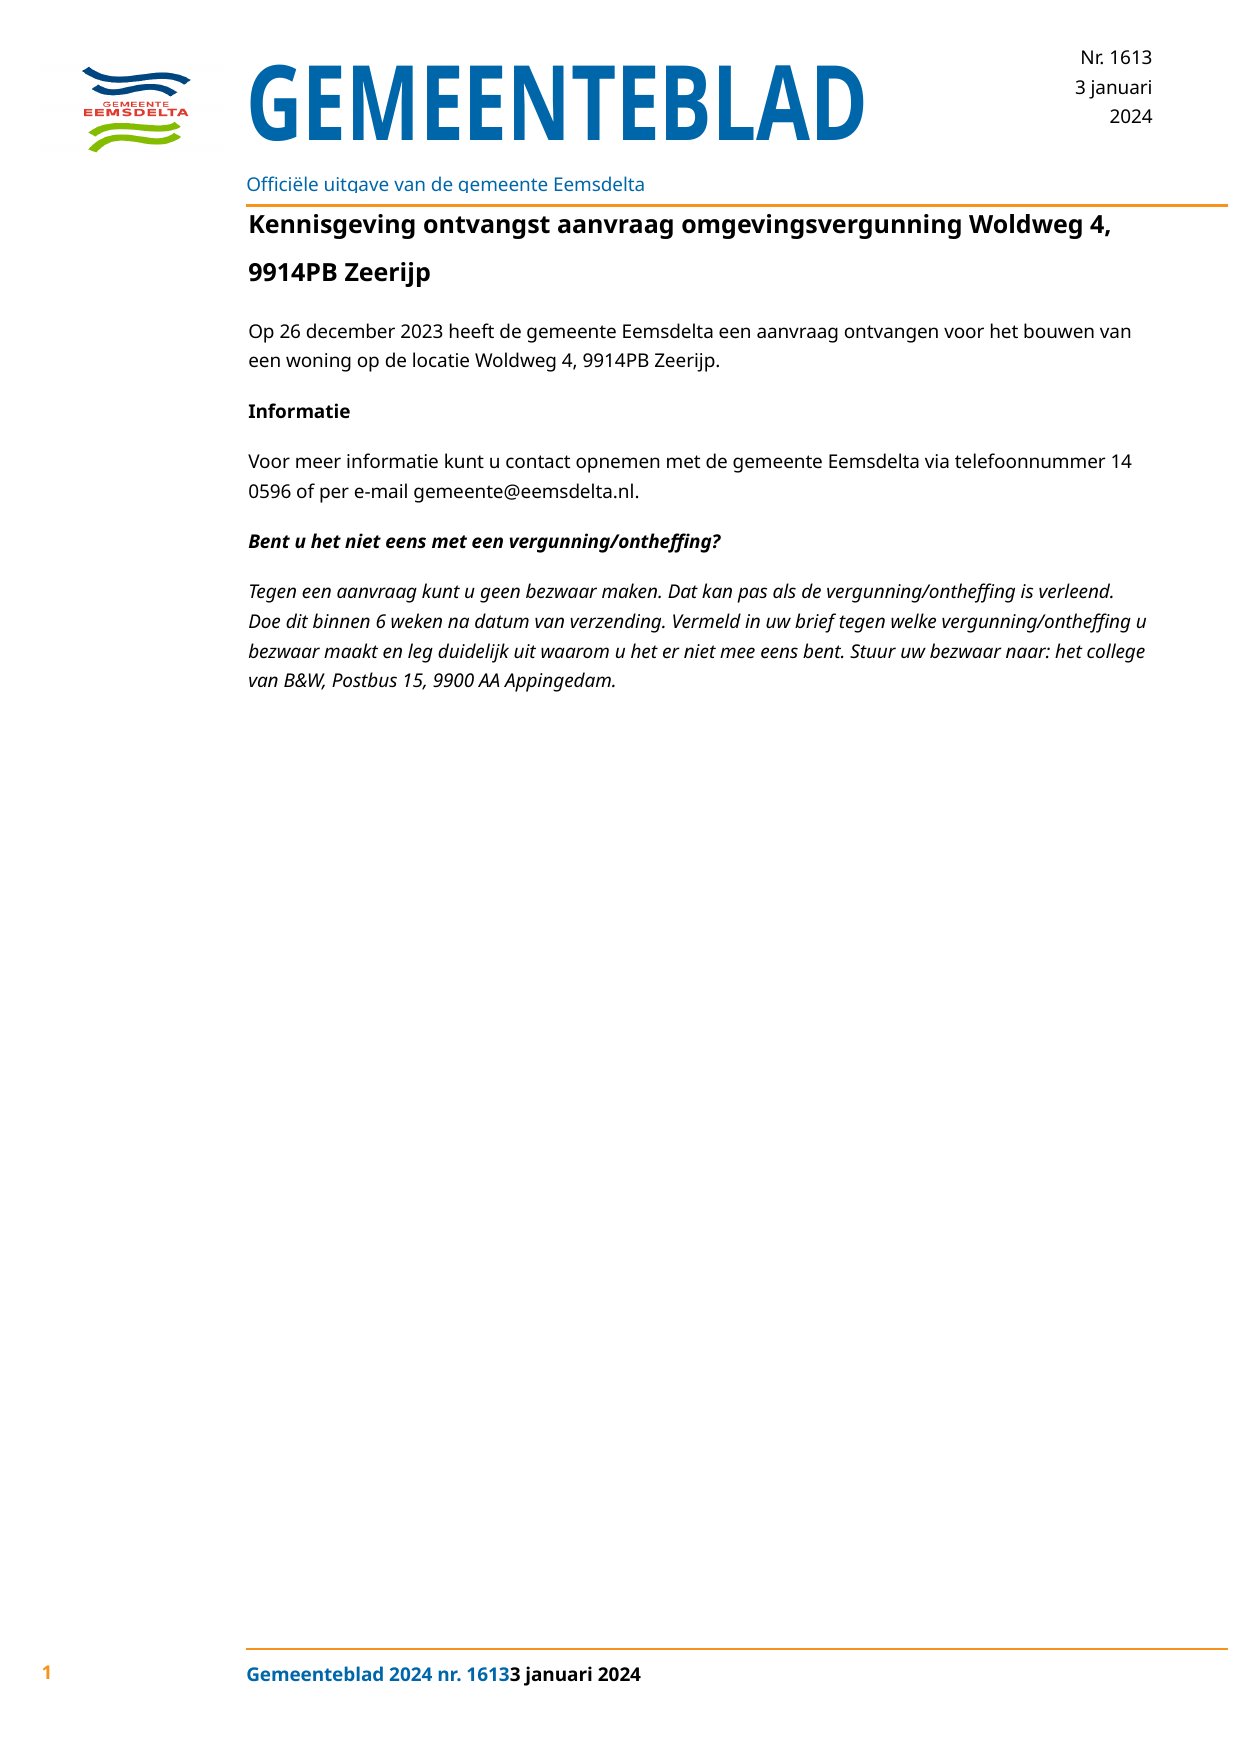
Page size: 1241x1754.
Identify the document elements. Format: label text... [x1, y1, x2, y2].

text Voor meer informatie kunt u contact opnemen met de gemeente Eemsdelta via telefoonnummer 14 0596 of per e-mail gemeente@eemsdelta.nl. [248, 448, 1152, 504]
text Informatie [248, 398, 1152, 424]
picture [41, 47, 231, 172]
text Tegen een aanvraag kunt u geen bezwaar maken. Dat kan pas als de vergunning/ontheffing is verleend. Doe dit binnen 6 weken na datum van verzending. Vermeld in uw brief tegen welke vergunning/ontheffing u bezwaar maakt en leg duidelijk uit waarom u het er niet mee eens bent. Stuur uw bezwaar naar: het college van B&W, Postbus 15, 9900 AA Appingedam. [248, 579, 1152, 693]
text Op 26 december 2023 heeft de gemeente Eemsdelta een aanvraag ontvangen voor het bouwen van een woning op de locatie Woldweg 4, 9914PB Zeerijp. [248, 318, 1152, 373]
text Bent u het niet eens met een vergunning/ontheffing? [248, 528, 1152, 554]
text Kennisgeving ontvangst aanvraag omgevingsvergunning Woldweg 4, 9914PB Zeerijp [248, 207, 1152, 288]
